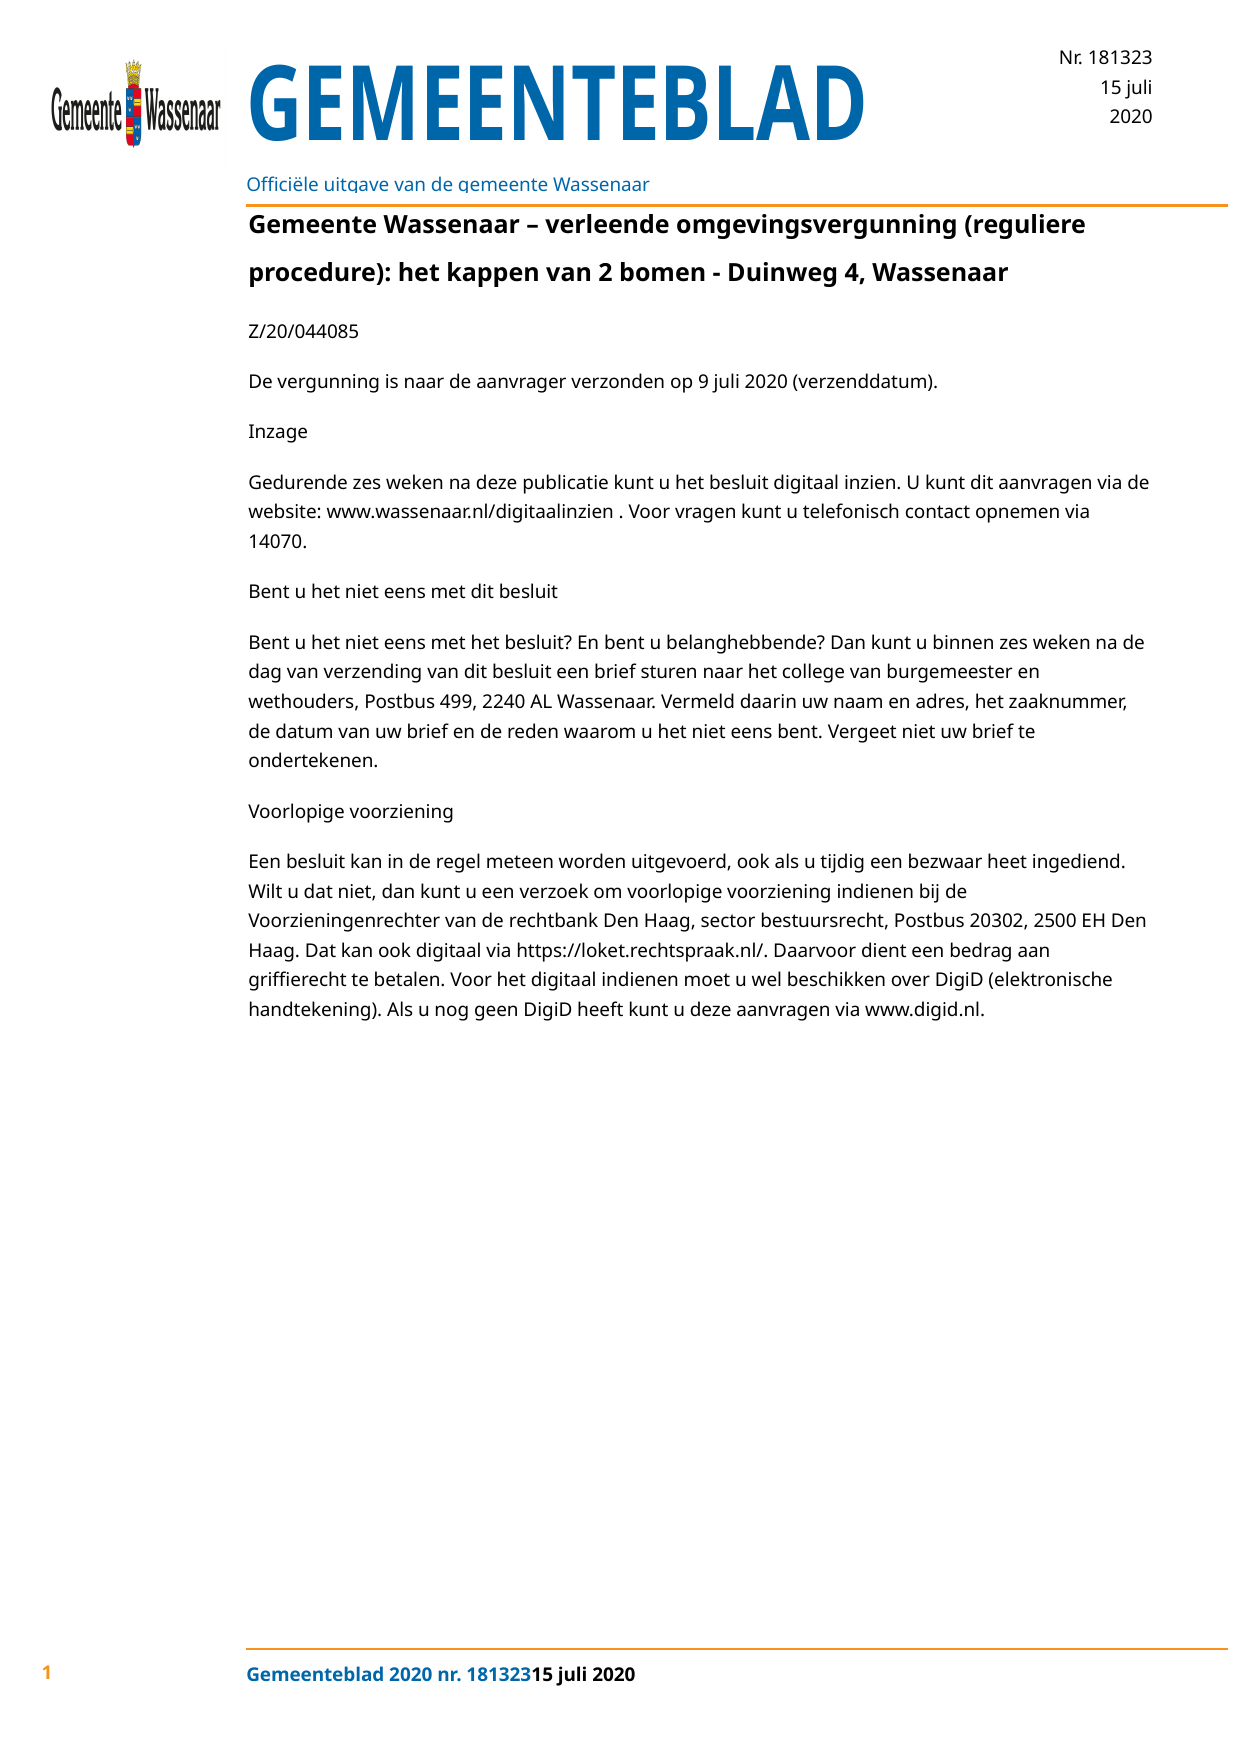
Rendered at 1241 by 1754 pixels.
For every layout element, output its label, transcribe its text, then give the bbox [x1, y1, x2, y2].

text Gedurende zes weken na deze publicatie kunt u het besluit digitaal inzien. U kunt dit aanvragen via de website: www.wassenaar.nl/digitaalinzien . Voor vragen kunt u telefonisch contact opnemen via 14070. [248, 469, 1152, 554]
text Bent u het niet eens met het besluit? En bent u belanghebbende? Dan kunt u binnen zes weken na de dag van verzending van dit besluit een brief sturen naar het college van burgemeester en wethouders, Postbus 499, 2240 AL Wassenaar. Vermeld daarin uw naam en adres, het zaaknummer, de datum van uw brief en de reden waarom u het niet eens bent. Vergeet niet uw brief te ondertekenen. [248, 629, 1152, 773]
text De vergunning is naar de aanvrager verzonden op 9 juli 2020 (verzenddatum). [248, 368, 1152, 394]
text Inzage [248, 419, 1152, 444]
text Een besluit kan in de regel meteen worden uitgevoerd, ook als u tijdig een bezwaar heet ingediend. Wilt u dat niet, dan kunt u een verzoek om voorlopige voorziening indienen bij de Voorzieningenrechter van de rechtbank Den Haag, sector bestuursrecht, Postbus 20302, 2500 EH Den Haag. Dat kan ook digitaal via https://loket.rechtspraak.nl/. Daarvoor dient een bedrag aan griffierecht te betalen. Voor het digitaal indienen moet u wel beschikken over DigiD (elektronische handtekening). Als u nog geen DigiD heeft kunt u deze aanvragen via www.digid.nl. [248, 848, 1152, 1022]
text Voorlopige voorziening [248, 798, 1152, 824]
picture [41, 47, 231, 172]
text Bent u het niet eens met dit besluit [248, 579, 1152, 604]
text Z/20/044085 [248, 318, 1152, 344]
text Gemeente Wassenaar – verleende omgevingsvergunning (reguliere procedure): het kappen van 2 bomen - Duinweg 4, Wassenaar [248, 207, 1152, 288]
